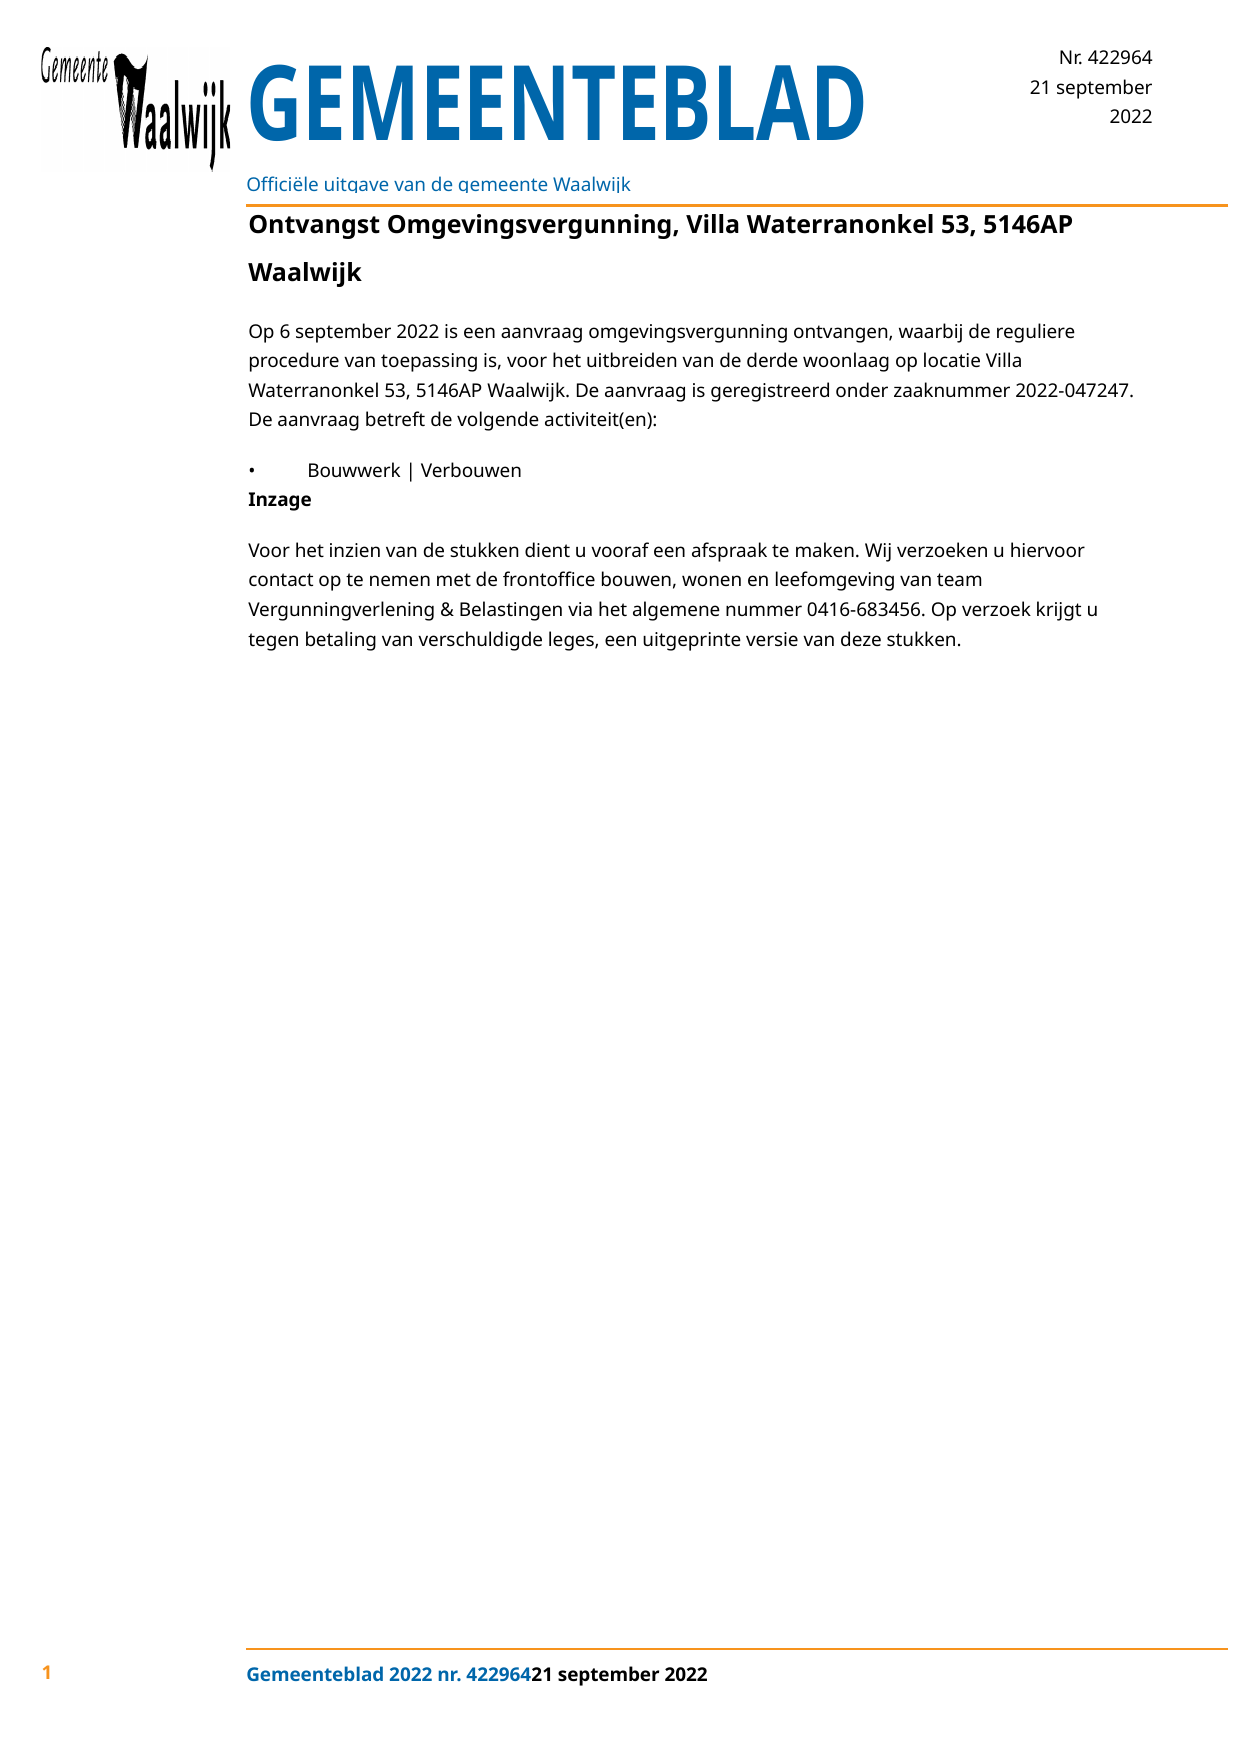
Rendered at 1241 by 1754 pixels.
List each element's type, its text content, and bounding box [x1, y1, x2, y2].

text Op 6 september 2022 is een aanvraag omgevingsvergunning ontvangen, waarbij de reguliere procedure van toepassing is, voor het uitbreiden van de derde woonlaag op locatie Villa Waterranonkel 53, 5146AP Waalwijk. De aanvraag is geregistreerd onder zaaknummer 2022-047247. De aanvraag betreft de volgende activiteit(en): [248, 318, 1152, 432]
picture [41, 47, 231, 172]
text Voor het inzien van de stukken dient u vooraf een afspraak te maken. Wij verzoeken u hiervoor contact op te nemen met de frontoffice bouwen, wonen en leefomgeving van team Vergunningverlening & Belastingen via het algemene nummer 0416-683456. Op verzoek krijgt u tegen betaling van verschuldigde leges, een uitgeprinte versie van deze stukken. [248, 537, 1152, 652]
list Bouwwerk | Verbouwen [248, 457, 1152, 483]
text Inzage [248, 487, 1152, 512]
text Ontvangst Omgevingsvergunning, Villa Waterranonkel 53, 5146AP Waalwijk [248, 207, 1152, 288]
